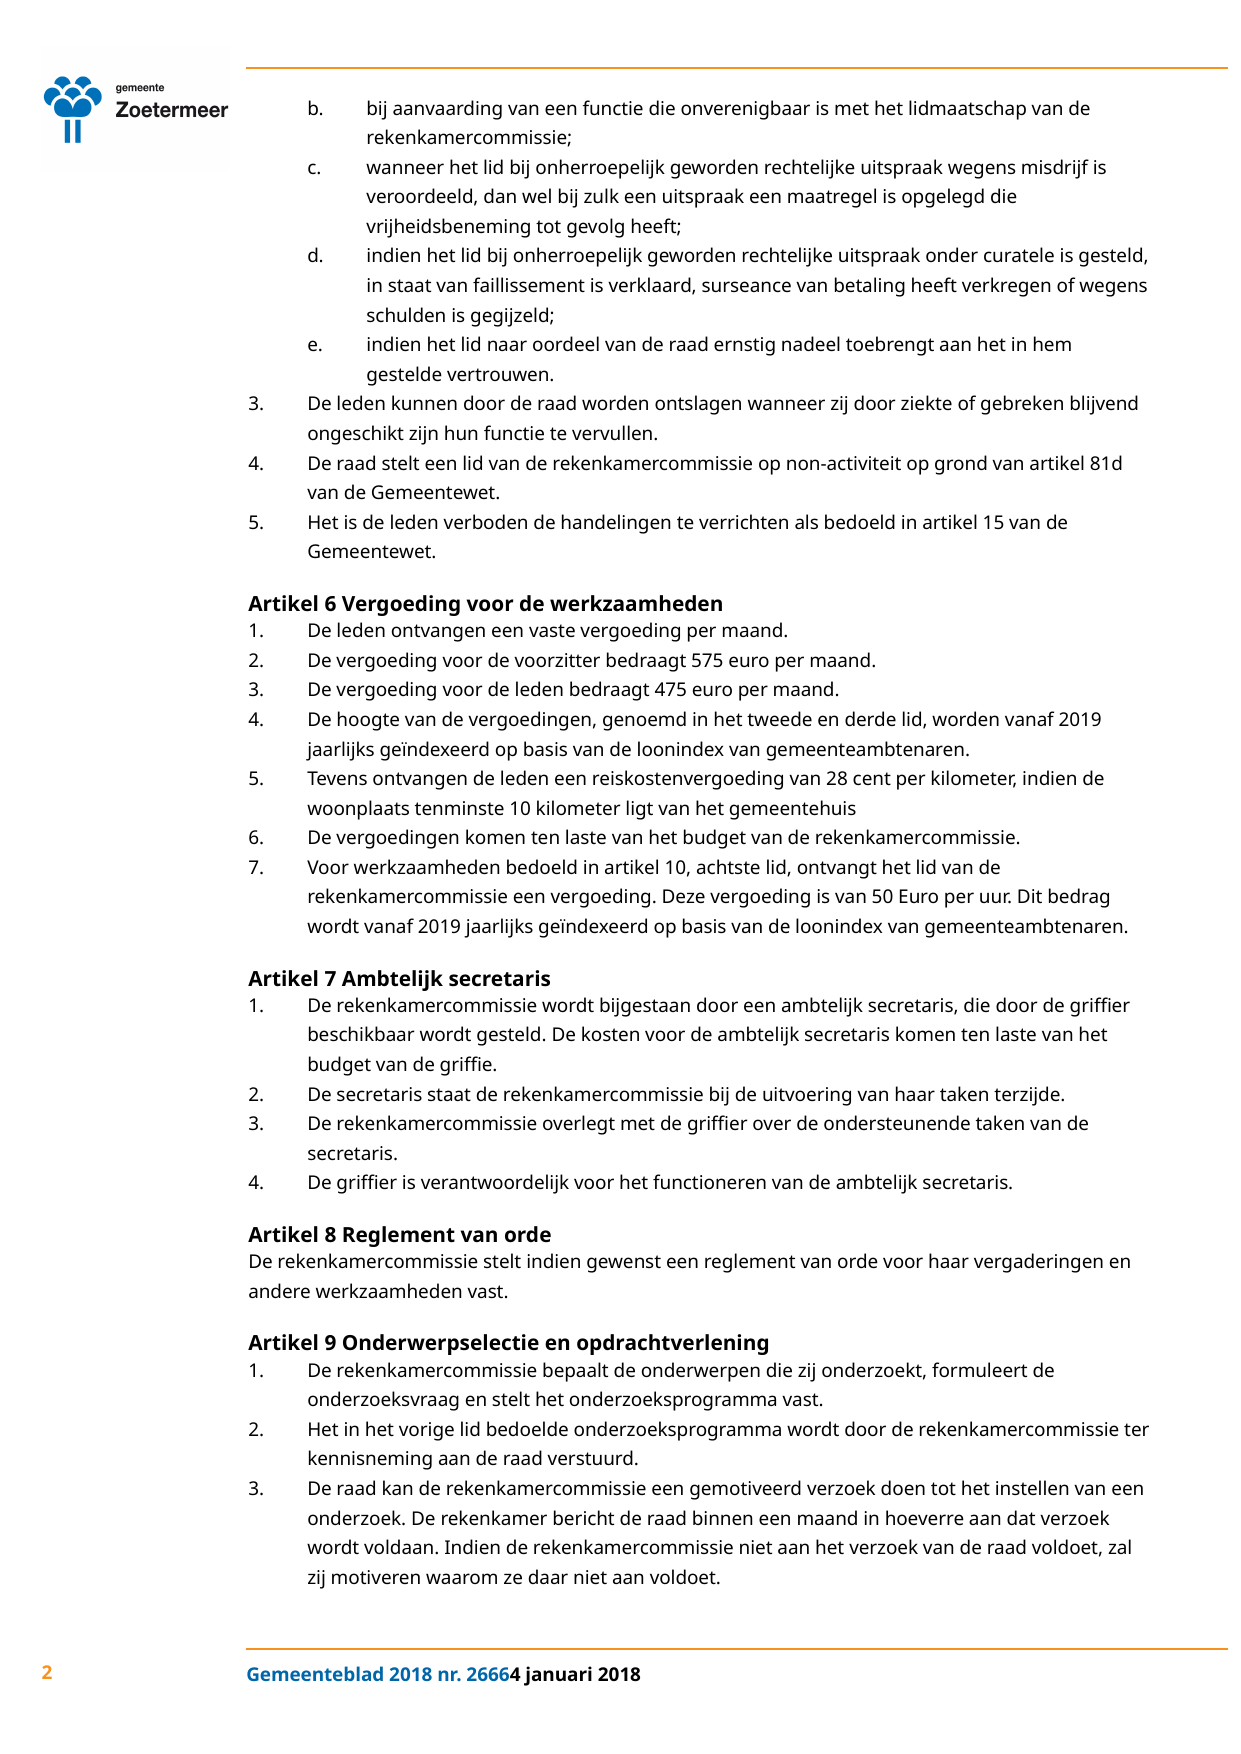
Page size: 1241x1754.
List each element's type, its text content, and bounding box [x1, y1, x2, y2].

list De vergoeding voor de voorzitter bedraagt 575 euro per maand. [248, 647, 1152, 673]
list De leden ontvangen een vaste vergoeding per maand. [248, 617, 1152, 643]
list wanneer het lid bij onherroepelijk geworden rechtelijke uitspraak wegens misdrijf is veroordeeld, dan wel bij zulk een uitspraak een maatregel is opgelegd die vrijheidsbeneming tot gevolg heeft; [307, 154, 1152, 239]
text Artikel 9 Onderwerpselectie en opdrachtverlening [248, 1328, 1152, 1357]
list Tevens ontvangen de leden een reiskostenvergoeding van 28 cent per kilometer, indien de woonplaats tenminste 10 kilometer ligt van het gemeentehuis [248, 765, 1152, 821]
list De griffier is verantwoordelijk voor het functioneren van de ambtelijk secretaris. [248, 1169, 1152, 1195]
text De rekenkamercommissie stelt indien gewenst een reglement van orde voor haar vergaderingen en andere werkzaamheden vast. [248, 1248, 1152, 1304]
list De rekenkamercommissie bepaalt de onderwerpen die zij onderzoekt, formuleert de onderzoeksvraag en stelt het onderzoeksprogramma vast. [248, 1357, 1152, 1412]
list De rekenkamercommissie overlegt met de griffier over de ondersteunende taken van de secretaris. [248, 1110, 1152, 1166]
list De raad kan de rekenkamercommissie een gemotiveerd verzoek doen tot het instellen van een onderzoek. De rekenkamer bericht de raad binnen een maand in hoeverre aan dat verzoek wordt voldaan. Indien de rekenkamercommissie niet aan het verzoek van de raad voldoet, zal zij motiveren waarom ze daar niet aan voldoet. [248, 1475, 1152, 1590]
list De vergoedingen komen ten laste van het budget van de rekenkamercommissie. [248, 824, 1152, 850]
text Artikel 8 Reglement van orde [248, 1220, 1152, 1248]
list indien het lid bij onherroepelijk geworden rechtelijke uitspraak onder curatele is gesteld, in staat van faillissement is verklaard, surseance van betaling heeft verkregen of wegens schulden is gegijzeld; [307, 243, 1152, 328]
list De hoogte van de vergoedingen, genoemd in het tweede en derde lid, worden vanaf 2019 jaarlijks geïndexeerd op basis van de loonindex van gemeenteambtenaren. [248, 706, 1152, 761]
list De vergoeding voor de leden bedraagt 475 euro per maand. [248, 677, 1152, 702]
text Artikel 7 Ambtelijk secretaris [248, 964, 1152, 992]
list De rekenkamercommissie wordt bijgestaan door een ambtelijk secretaris, die door de griffier beschikbaar wordt gesteld. De kosten voor de ambtelijk secretaris komen ten laste van het budget van de griffie. [248, 992, 1152, 1077]
list Voor werkzaamheden bedoeld in artikel 10, achtste lid, ontvangt het lid van de rekenkamercommissie een vergoeding. Deze vergoeding is van 50 Euro per uur. Dit bedrag wordt vanaf 2019 jaarlijks geïndexeerd op basis van de loonindex van gemeenteambtenaren. [248, 854, 1152, 939]
text Artikel 6 Vergoeding voor de werkzaamheden [248, 589, 1152, 617]
list De raad stelt een lid van de rekenkamercommissie op non-activiteit op grond van artikel 81d van de Gemeentewet. [248, 450, 1152, 505]
list De leden kunnen door de raad worden ontslagen wanneer zij door ziekte of gebreken blijvend ongeschikt zijn hun functie te vervullen. [248, 391, 1152, 446]
list indien het lid naar oordeel van de raad ernstig nadeel toebrengt aan het in hem gestelde vertrouwen. [307, 331, 1152, 387]
list Het is de leden verboden de handelingen te verrichten als bedoeld in artikel 15 van de Gemeentewet. [248, 509, 1152, 564]
list De secretaris staat de rekenkamercommissie bij de uitvoering van haar taken terzijde. [248, 1081, 1152, 1107]
picture [41, 47, 231, 172]
list bij aanvaarding van een functie die onverenigbaar is met het lidmaatschap van de rekenkamercommissie; [307, 95, 1152, 150]
list Het in het vorige lid bedoelde onderzoeksprogramma wordt door de rekenkamercommissie ter kennisneming aan de raad verstuurd. [248, 1416, 1152, 1471]
